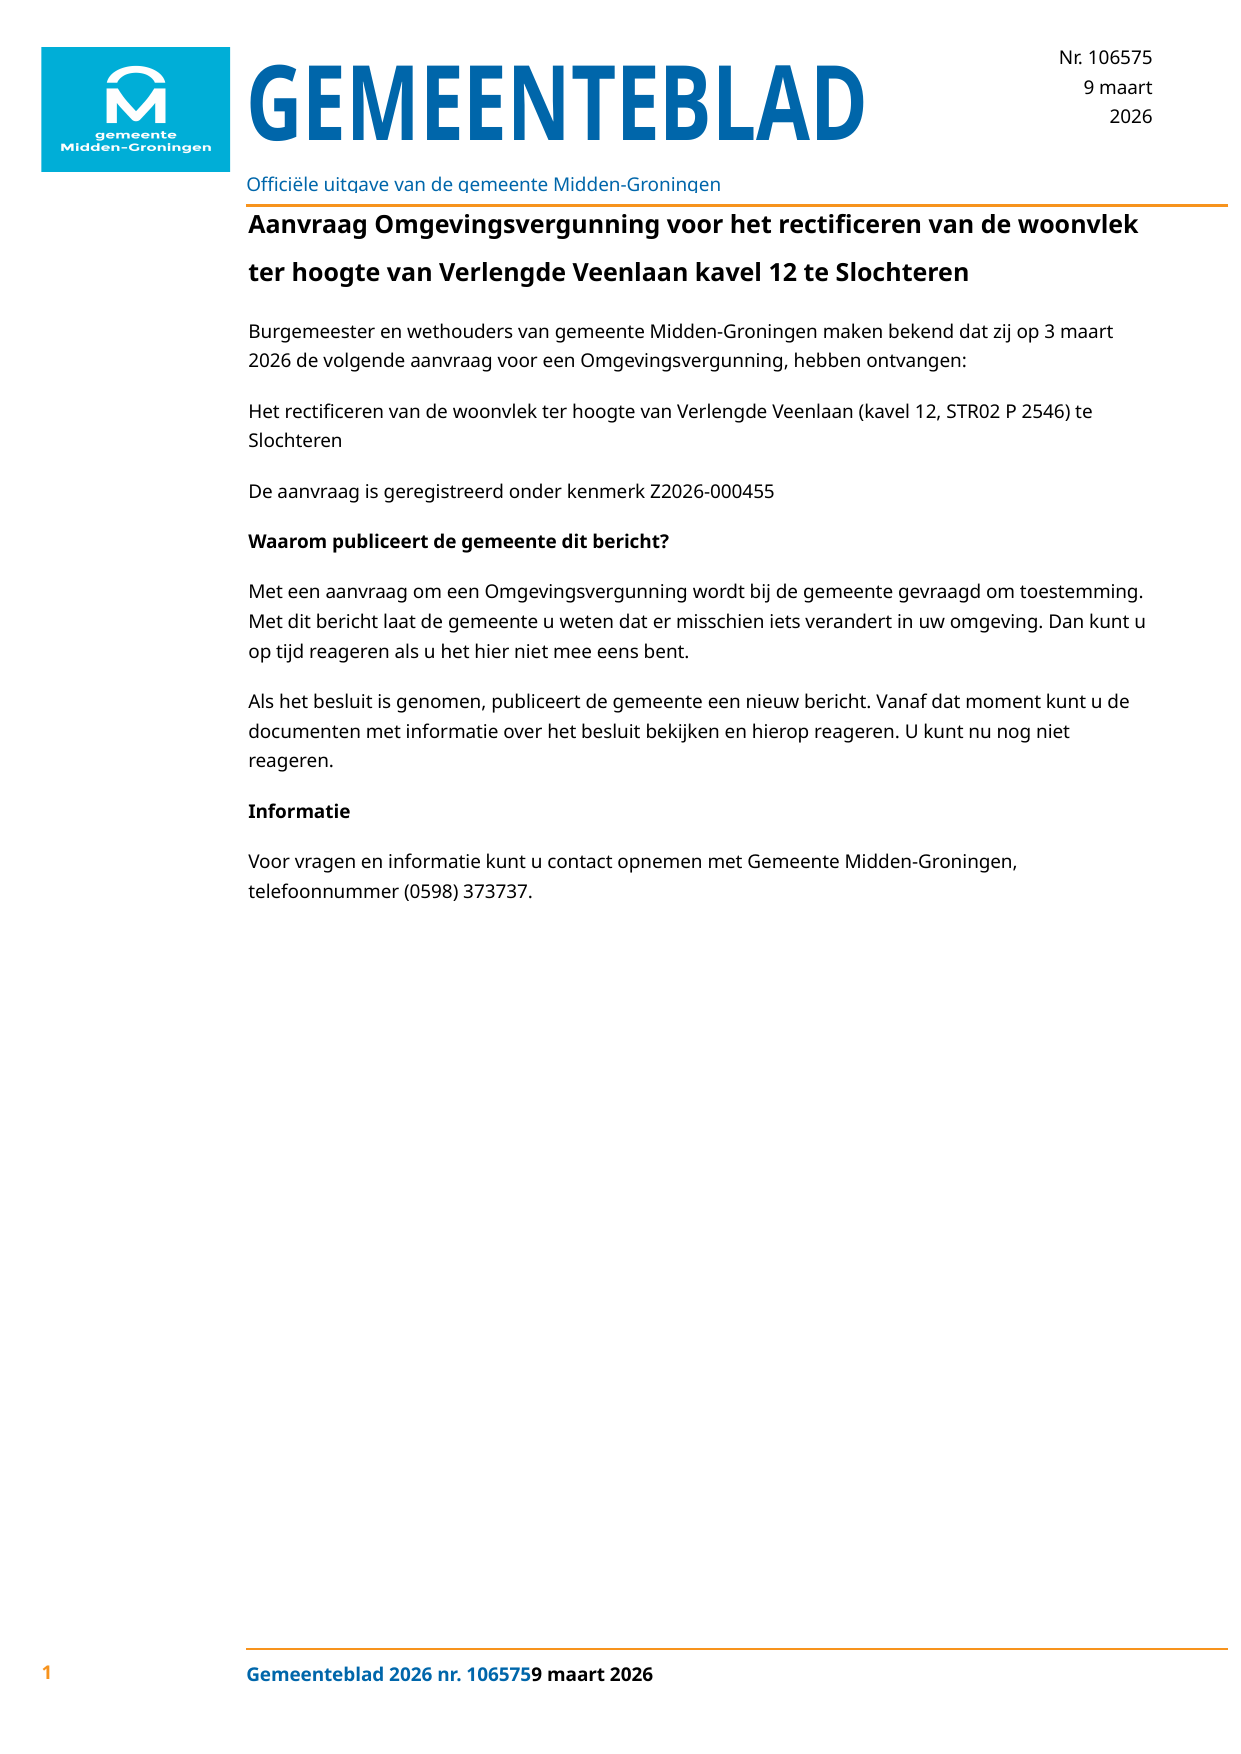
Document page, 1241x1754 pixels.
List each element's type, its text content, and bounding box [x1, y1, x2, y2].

text De aanvraag is geregistreerd onder kenmerk Z2026-000455 [248, 478, 1152, 504]
text Het rectificeren van de woonvlek ter hoogte van Verlengde Veenlaan (kavel 12, STR02 P 2546) te Slochteren [248, 398, 1152, 453]
picture [107, 89, 165, 122]
text Informatie [248, 798, 1152, 824]
picture [108, 66, 164, 82]
text Burgemeester en wethouders van gemeente Midden-Groningen maken bekend dat zij op 3 maart 2026 de volgende aanvraag voor een Omgevingsvergunning, hebben ontvangen: [248, 318, 1152, 373]
text Als het besluit is genomen, publiceert de gemeente een nieuw bericht. Vanaf dat moment kunt u de documenten met informatie over het besluit bekijken en hierop reageren. U kunt nu nog niet reageren. [248, 688, 1152, 773]
text Waarom publiceert de gemeente dit bericht? [248, 528, 1152, 554]
picture [184, 146, 190, 153]
text Met een aanvraag om een Omgevingsvergunning wordt bij de gemeente gevraagd om toestemming. Met dit bericht laat de gemeente u weten dat er misschien iets verandert in uw omgeving. Dan kunt u op tijd reageren als u het hier niet mee eens bent. [248, 579, 1152, 664]
text Voor vragen en informatie kunt u contact opnemen met Gemeente Midden-Groningen, telefoonnummer (0598) 373737. [248, 848, 1152, 904]
text Aanvraag Omgevingsvergunning voor het rectificeren van de woonvlek ter hoogte van Verlengde Veenlaan kavel 12 te Slochteren [248, 207, 1152, 288]
